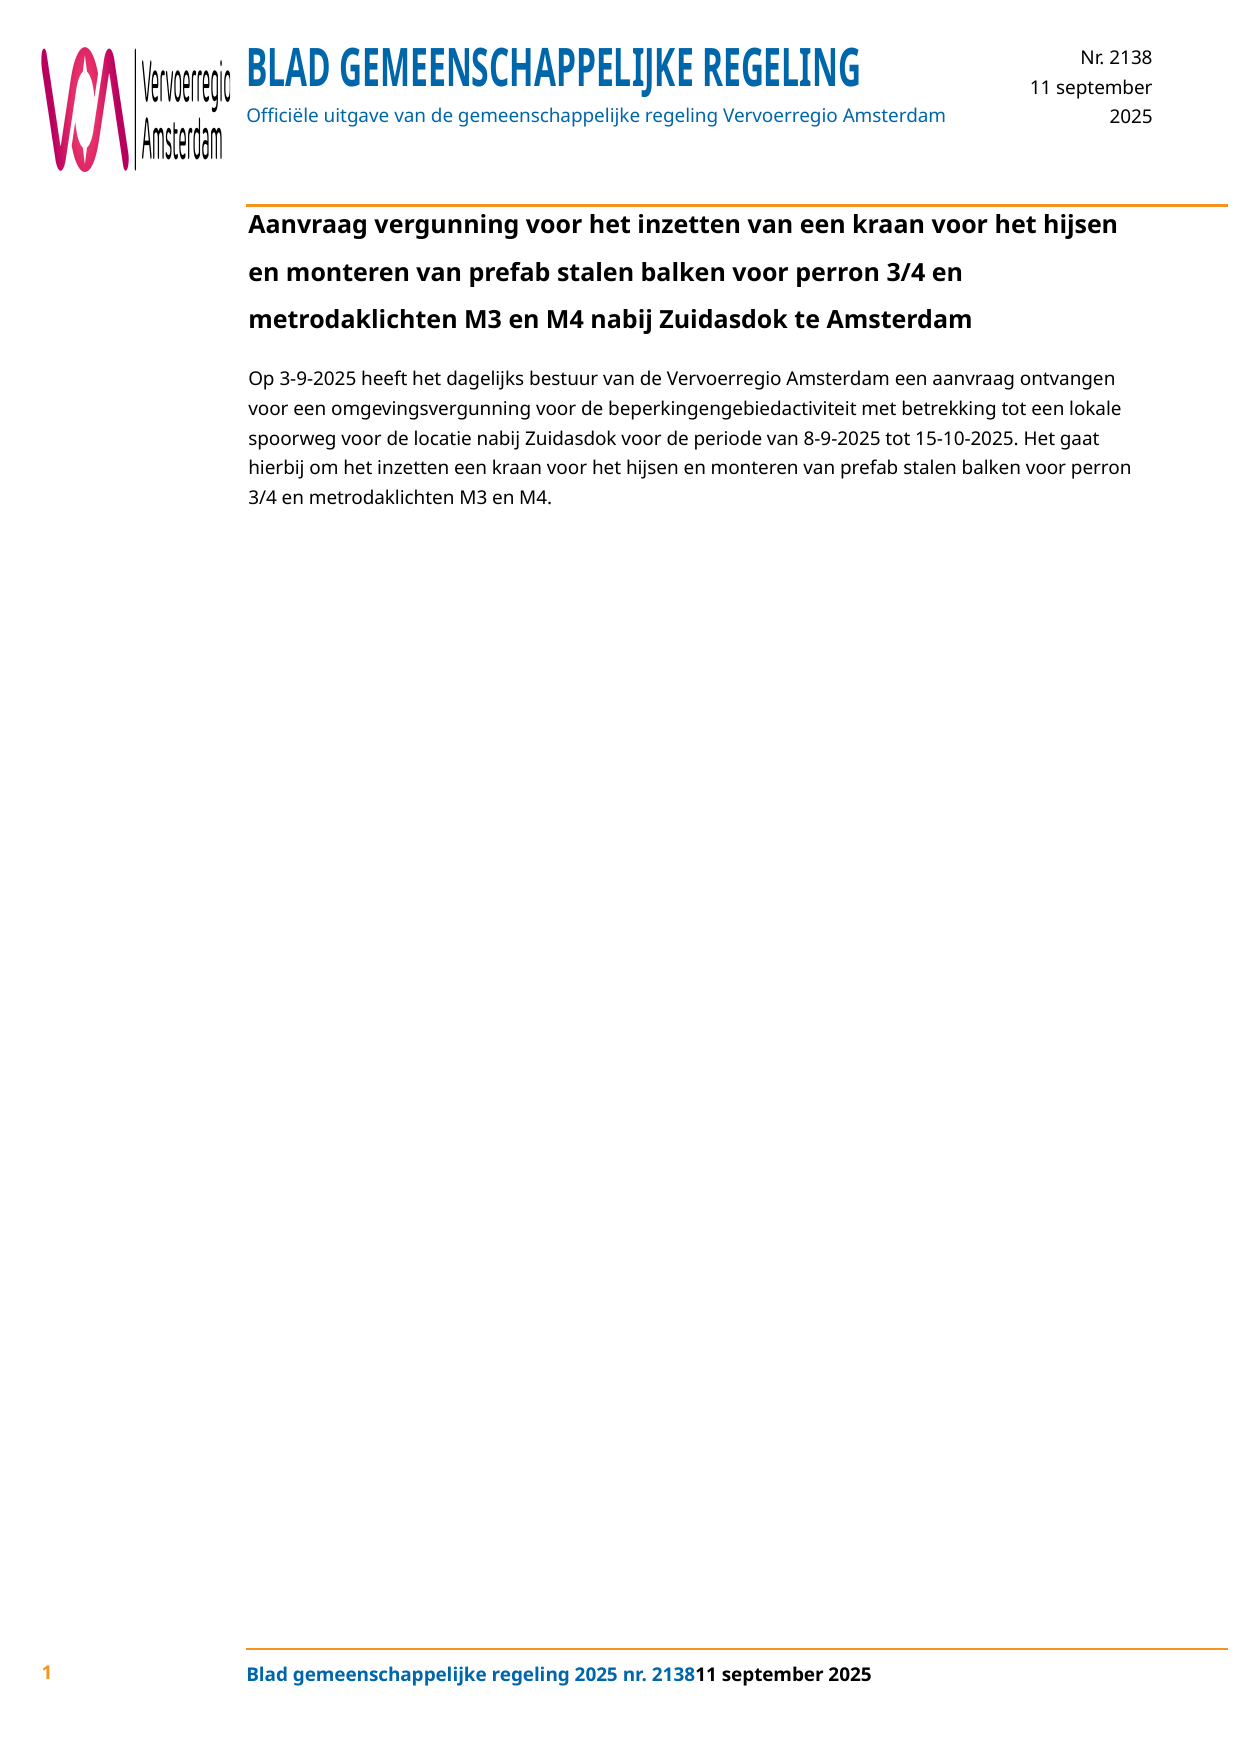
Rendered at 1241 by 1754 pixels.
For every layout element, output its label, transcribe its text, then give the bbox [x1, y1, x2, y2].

text Op 3-9-2025 heeft het dagelijks bestuur van de Vervoerregio Amsterdam een aanvraag ontvangen voor een omgevingsvergunning voor de beperkingengebiedactiviteit met betrekking tot een lokale spoorweg voor de locatie nabij Zuidasdok voor de periode van 8-9-2025 tot 15-10-2025. Het gaat hierbij om het inzetten een kraan voor het hijsen en monteren van prefab stalen balken voor perron 3/4 en metrodaklichten M3 en M4. [248, 366, 1152, 509]
text Aanvraag vergunning voor het inzetten van een kraan voor het hijsen en monteren van prefab stalen balken voor perron 3/4 en metrodaklichten M3 en M4 nabij Zuidasdok te Amsterdam [248, 207, 1152, 336]
picture [41, 47, 231, 172]
